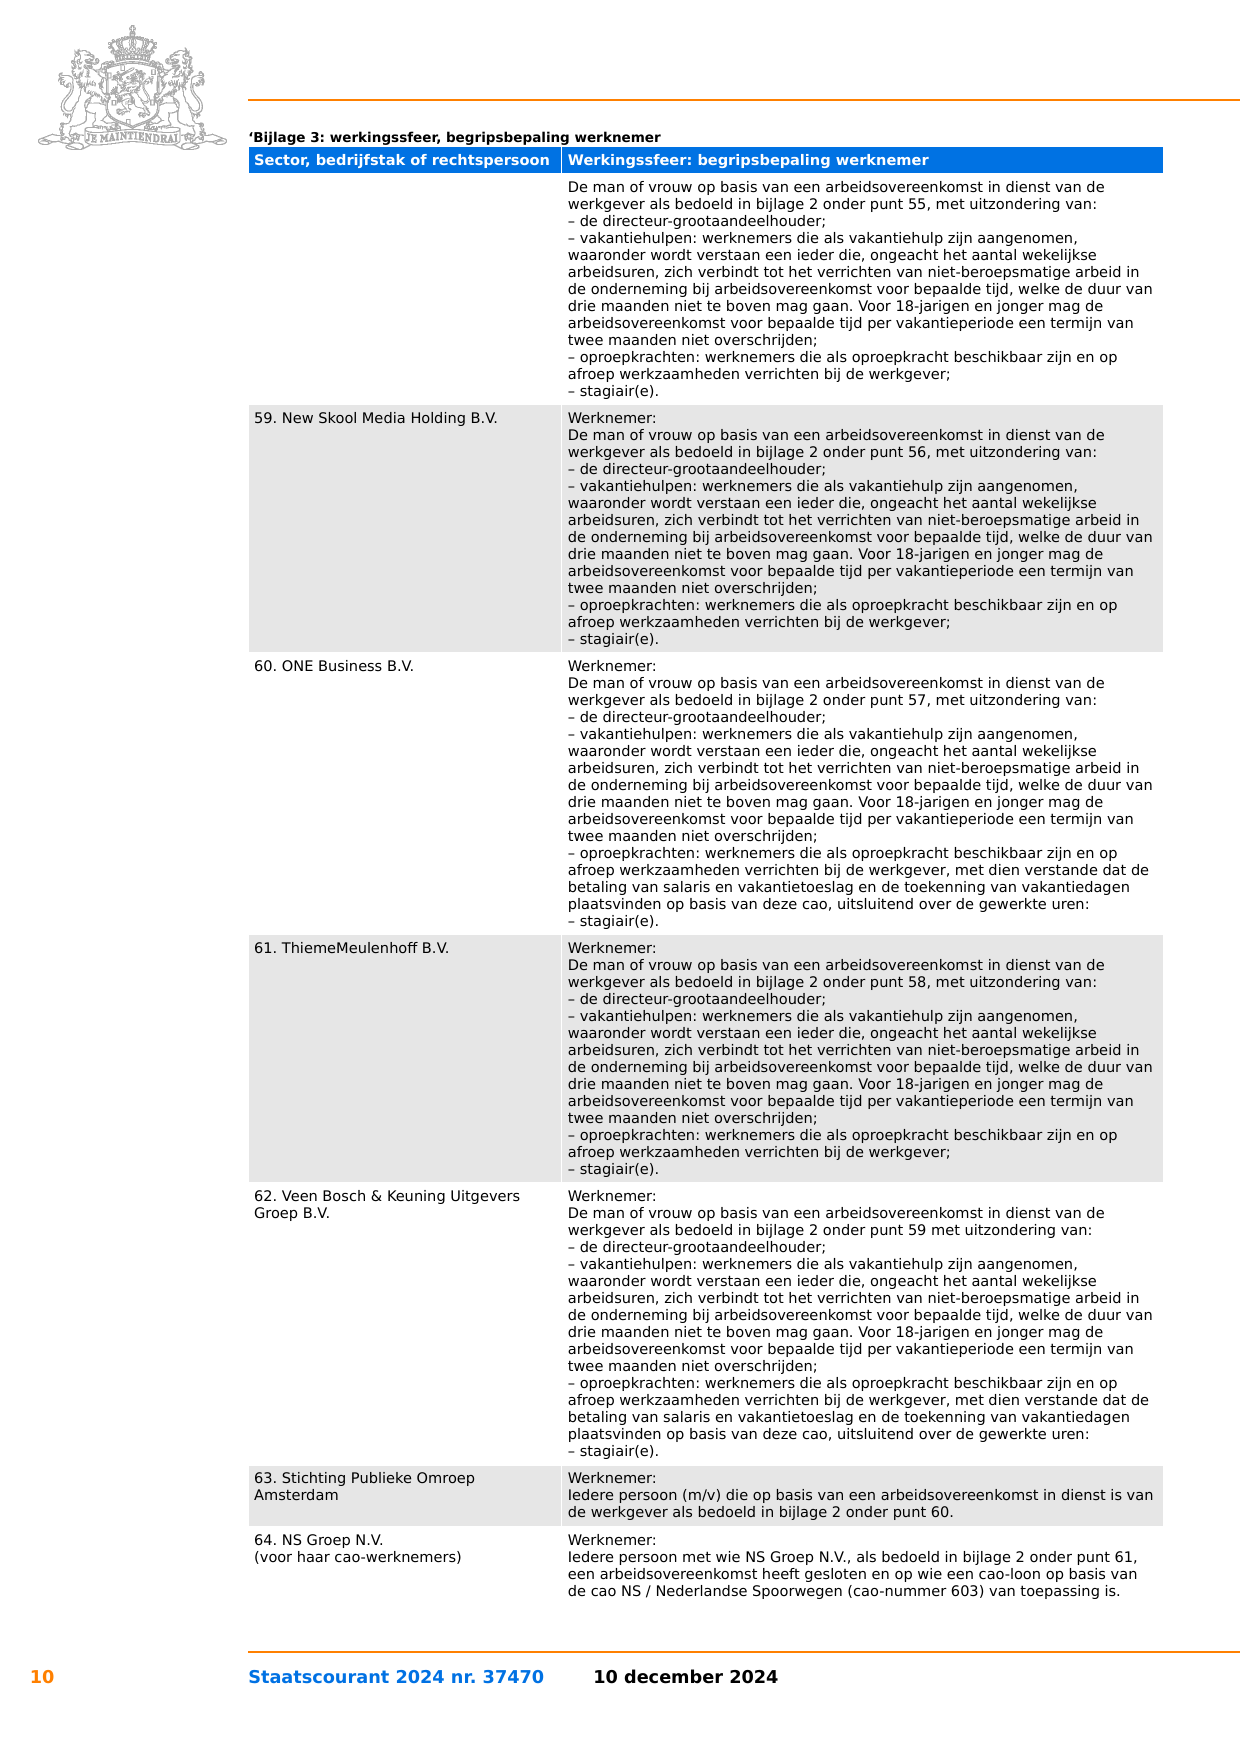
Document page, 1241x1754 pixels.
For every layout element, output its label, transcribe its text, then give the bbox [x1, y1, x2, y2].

table_cell Werknemer: Iedere persoon (m/v) die op basis van een arbeidsovereenkomst in dienst is van de werkgever als bedoeld in bijlage 2 onder punt 60. [562, 1466, 1163, 1526]
table_cell Werknemer: De man of vrouw op basis van een arbeidsovereenkomst in dienst van de werkgever als bedoeld in bijlage 2 onder punt 58, met uitzondering van: – de directeur-grootaandeelhouder; – vakantiehulpen: werknemers die als vakantiehulp zijn aangenomen, waaronder wordt verstaan een ieder die, ongeacht het aantal wekelijkse arbeidsuren, zich verbindt tot het verrichten van niet-beroepsmatige arbeid in de onderneming bij arbeidsovereenkomst voor bepaalde tijd, welke de duur van drie maanden niet te boven mag gaan. Voor 18-jarigen en jonger mag de arbeidsovereenkomst voor bepaalde tijd per vakantieperiode een termijn van twee maanden niet overschrijden; – oproepkrachten: werknemers die als oproepkracht beschikbaar zijn en op afroep werkzaamheden verrichten bij de werkgever; – stagiair(e). [562, 935, 1163, 1182]
table_cell 59. New Skool Media Holding B.V. [249, 405, 561, 652]
table_cell De man of vrouw op basis van een arbeidsovereenkomst in dienst van de werkgever als bedoeld in bijlage 2 onder punt 55, met uitzondering van: – de directeur-grootaandeelhouder; – vakantiehulpen: werknemers die als vakantiehulp zijn aangenomen, waaronder wordt verstaan een ieder die, ongeacht het aantal wekelijkse arbeidsuren, zich verbindt tot het verrichten van niet-beroepsmatige arbeid in de onderneming bij arbeidsovereenkomst voor bepaalde tijd, welke de duur van drie maanden niet te boven mag gaan. Voor 18-jarigen en jonger mag de arbeidsovereenkomst voor bepaalde tijd per vakantieperiode een termijn van twee maanden niet overschrijden; – oproepkrachten: werknemers die als oproepkracht beschikbaar zijn en op afroep werkzaamheden verrichten bij de werkgever; – stagiair(e). [562, 174, 1163, 404]
table_cell [249, 174, 561, 404]
table_cell 62. Veen Bosch & Keuning Uitgevers Groep B.V. [249, 1184, 561, 1464]
picture [38, 25, 227, 150]
table_cell Werknemer: Iedere persoon met wie NS Groep N.V., als bedoeld in bijlage 2 onder punt 61, een arbeidsovereenkomst heeft gesloten en op wie een cao-loon op basis van de cao NS / Nederlandse Spoorwegen (cao-nummer 603) van toepassing is. [562, 1527, 1163, 1604]
table_cell 60. ONE Business B.V. [249, 653, 561, 934]
table_cell 61. ThiemeMeulenhoff B.V. [249, 935, 561, 1182]
table_header ‘Bijlage 3: werkingssfeer, begripsbepaling werknemer [248, 130, 1163, 146]
table_cell Werknemer: De man of vrouw op basis van een arbeidsovereenkomst in dienst van de werkgever als bedoeld in bijlage 2 onder punt 57, met uitzondering van: – de directeur-grootaandeelhouder; – vakantiehulpen: werknemers die als vakantiehulp zijn aangenomen, waaronder wordt verstaan een ieder die, ongeacht het aantal wekelijkse arbeidsuren, zich verbindt tot het verrichten van niet-beroepsmatige arbeid in de onderneming bij arbeidsovereenkomst voor bepaalde tijd, welke de duur van drie maanden niet te boven mag gaan. Voor 18-jarigen en jonger mag de arbeidsovereenkomst voor bepaalde tijd per vakantieperiode een termijn van twee maanden niet overschrijden; – oproepkrachten: werknemers die als oproepkracht beschikbaar zijn en op afroep werkzaamheden verrichten bij de werkgever, met dien verstande dat de betaling van salaris en vakantietoeslag en de toekenning van vakantiedagen plaatsvinden op basis van deze cao, uitsluitend over de gewerkte uren: – stagiair(e). [562, 653, 1163, 934]
table_cell Sector, bedrijfstak of rechtspersoon [249, 147, 561, 173]
table_cell Werknemer: De man of vrouw op basis van een arbeidsovereenkomst in dienst van de werkgever als bedoeld in bijlage 2 onder punt 59 met uitzondering van: – de directeur-grootaandeelhouder; – vakantiehulpen: werknemers die als vakantiehulp zijn aangenomen, waaronder wordt verstaan een ieder die, ongeacht het aantal wekelijkse arbeidsuren, zich verbindt tot het verrichten van niet-beroepsmatige arbeid in de onderneming bij arbeidsovereenkomst voor bepaalde tijd, welke de duur van drie maanden niet te boven mag gaan. Voor 18-jarigen en jonger mag de arbeidsovereenkomst voor bepaalde tijd per vakantieperiode een termijn van twee maanden niet overschrijden; – oproepkrachten: werknemers die als oproepkracht beschikbaar zijn en op afroep werkzaamheden verrichten bij de werkgever, met dien verstande dat de betaling van salaris en vakantietoeslag en de toekenning van vakantiedagen plaatsvinden op basis van deze cao, uitsluitend over de gewerkte uren: – stagiair(e). [562, 1184, 1163, 1464]
table_cell 64. NS Groep N.V. (voor haar cao-werknemers) [249, 1527, 561, 1604]
table_cell Werknemer: De man of vrouw op basis van een arbeidsovereenkomst in dienst van de werkgever als bedoeld in bijlage 2 onder punt 56, met uitzondering van: – de directeur-grootaandeelhouder; – vakantiehulpen: werknemers die als vakantiehulp zijn aangenomen, waaronder wordt verstaan een ieder die, ongeacht het aantal wekelijkse arbeidsuren, zich verbindt tot het verrichten van niet-beroepsmatige arbeid in de onderneming bij arbeidsovereenkomst voor bepaalde tijd, welke de duur van drie maanden niet te boven mag gaan. Voor 18-jarigen en jonger mag de arbeidsovereenkomst voor bepaalde tijd per vakantieperiode een termijn van twee maanden niet overschrijden; – oproepkrachten: werknemers die als oproepkracht beschikbaar zijn en op afroep werkzaamheden verrichten bij de werkgever; – stagiair(e). [562, 405, 1163, 652]
table_cell 63. Stichting Publieke Omroep Amsterdam [249, 1466, 561, 1526]
table_cell Werkingssfeer: begripsbepaling werknemer [562, 147, 1163, 173]
